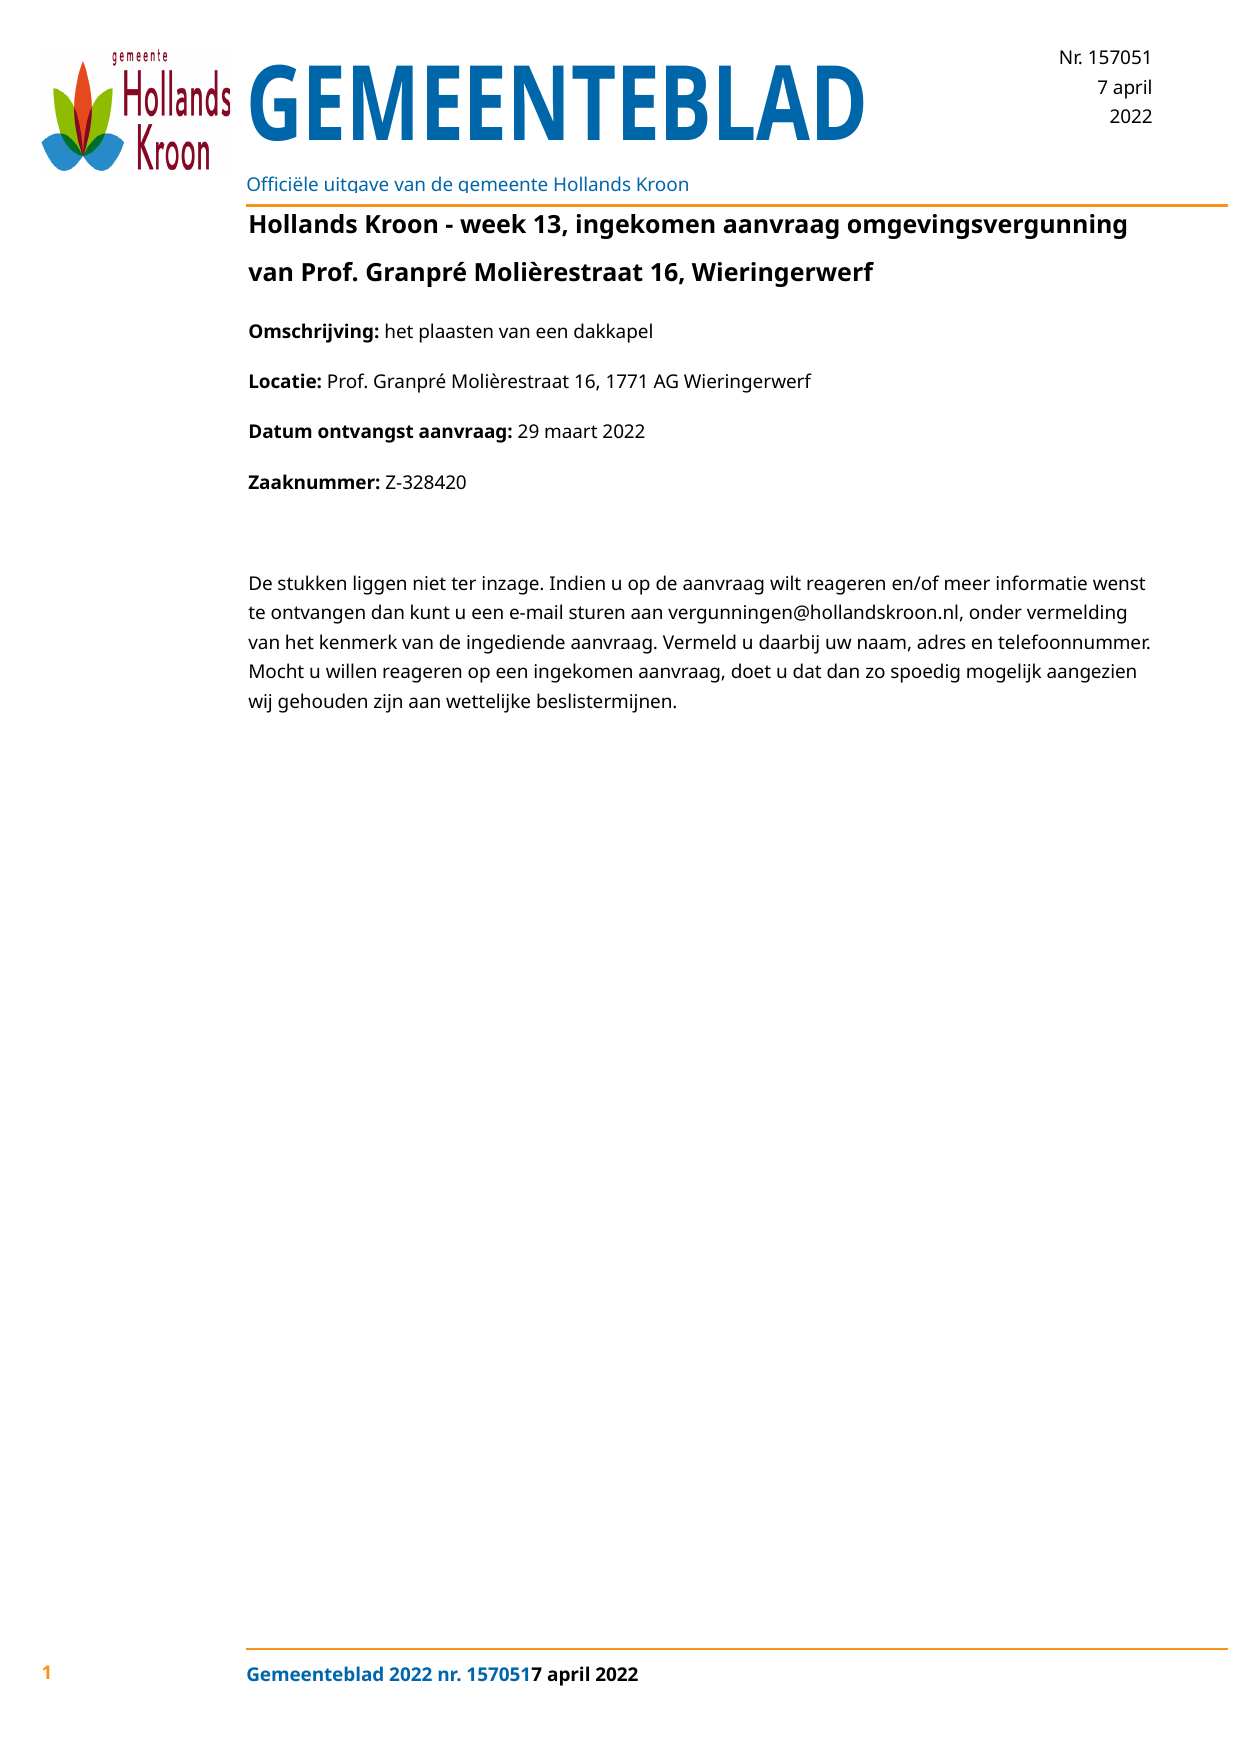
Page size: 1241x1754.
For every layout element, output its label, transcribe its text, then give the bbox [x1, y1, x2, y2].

picture [41, 47, 231, 172]
text De stukken liggen niet ter inzage. Indien u op de aanvraag wilt reageren en/of meer informatie wenst te ontvangen dan kunt u een e-mail sturen aan vergunningen@hollandskroon.nl, onder vermelding van het kenmerk van de ingediende aanvraag. Vermeld u daarbij uw naam, adres en telefoonnummer. Mocht u willen reageren op een ingekomen aanvraag, doet u dat dan zo spoedig mogelijk aangezien wij gehouden zijn aan wettelijke beslistermijnen. [248, 570, 1152, 714]
text Omschrijving: het plaasten van een dakkapel [248, 318, 1152, 344]
text Hollands Kroon - week 13, ingekomen aanvraag omgevingsvergunning van Prof. Granpré Molièrestraat 16, Wieringerwerf [248, 207, 1152, 288]
text Locatie: Prof. Granpré Molièrestraat 16, 1771 AG Wieringerwerf [248, 368, 1152, 394]
text Zaaknummer: Z-328420 [248, 469, 1152, 495]
text Datum ontvangst aanvraag: 29 maart 2022 [248, 419, 1152, 444]
